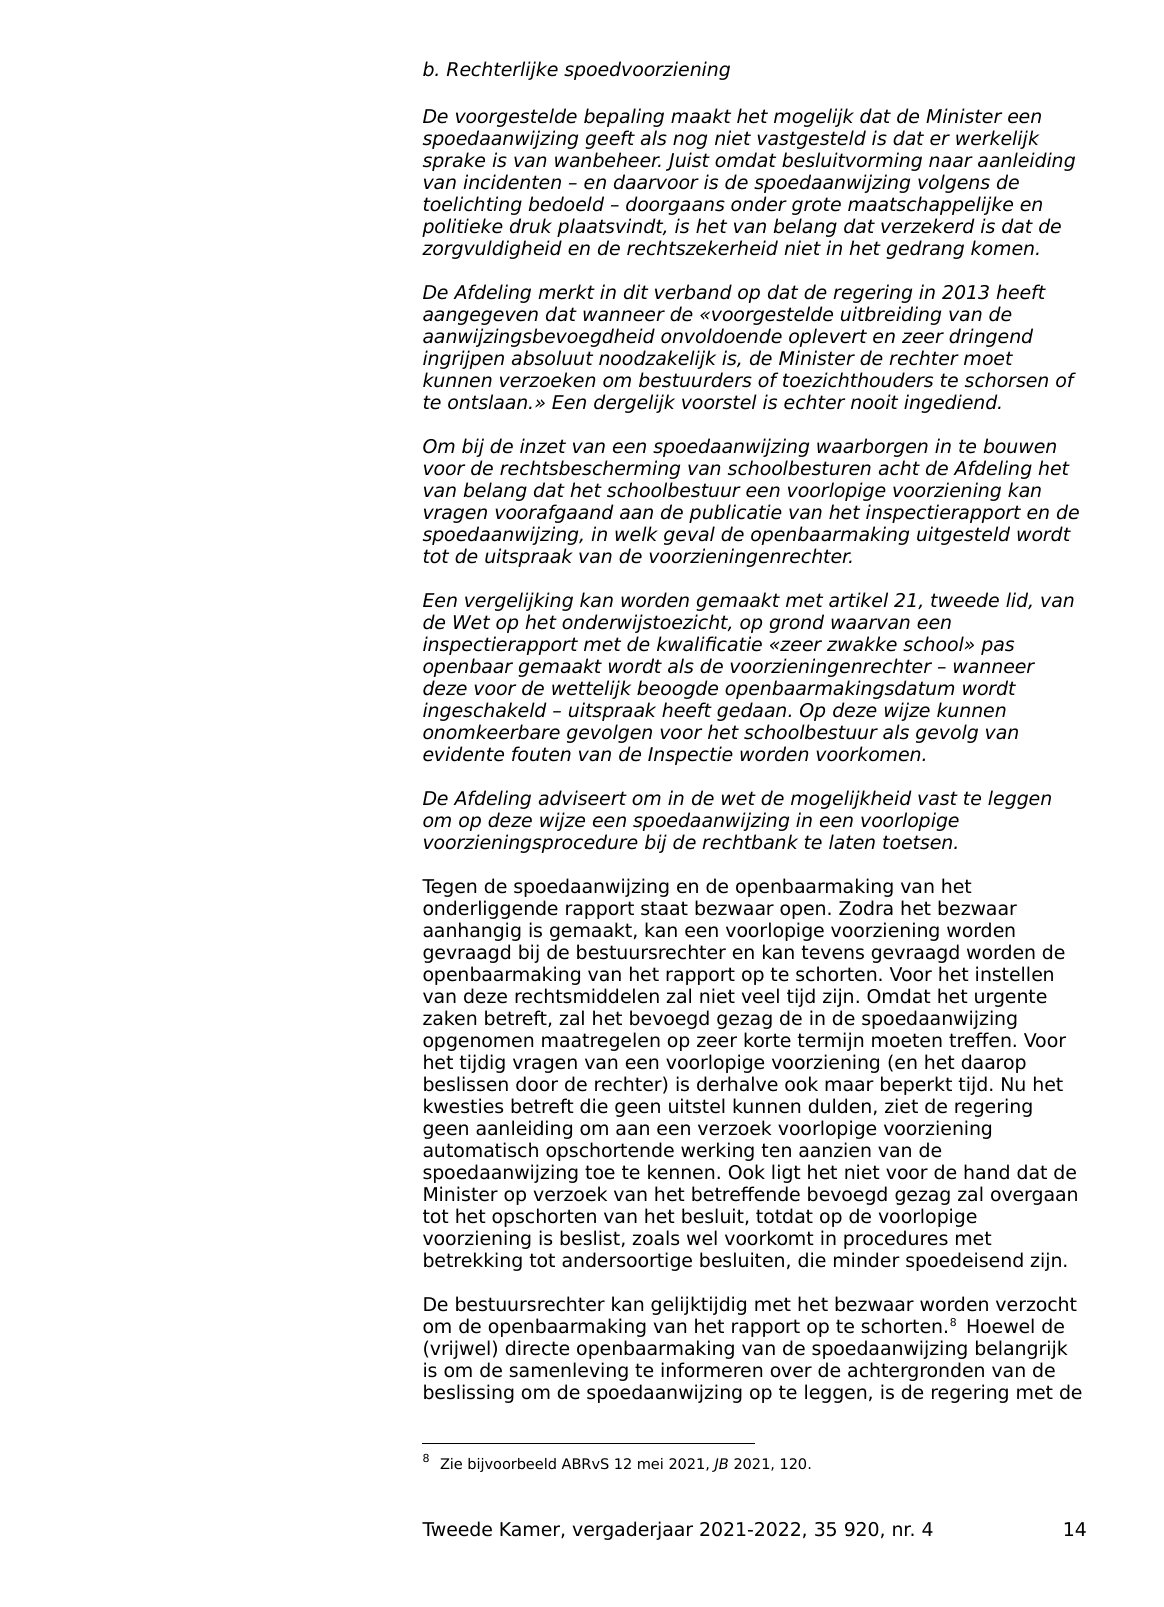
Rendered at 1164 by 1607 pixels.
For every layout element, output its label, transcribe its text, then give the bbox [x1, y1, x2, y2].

text Tegen de spoedaanwijzing en de openbaarmaking van het onderliggende rapport staat bezwaar open. Zodra het bezwaar aanhangig is gemaakt, kan een voorlopige voorziening worden gevraagd bij de bestuursrechter en kan tevens gevraagd worden de openbaarmaking van het rapport op te schorten. Voor het instellen van deze rechtsmiddelen zal niet veel tijd zijn. Omdat het urgente zaken betreft, zal het bevoegd gezag de in de spoedaanwijzing opgenomen maatregelen op zeer korte termijn moeten treffen. Voor het tijdig vragen van een voorlopige voorziening (en het daarop beslissen door de rechter) is derhalve ook maar beperkt tijd. Nu het kwesties betreft die geen uitstel kunnen dulden, ziet de regering geen aanleiding om aan een verzoek voorlopige voorziening automatisch opschortende werking ten aanzien van de spoedaanwijzing toe te kennen. Ook ligt het niet voor de hand dat de Minister op verzoek van het betreffende bevoegd gezag zal overgaan tot het opschorten van het besluit, totdat op de voorlopige voorziening is beslist, zoals wel voorkomt in procedures met betrekking tot andersoortige besluiten, die minder spoedeisend zijn. [422, 876, 1087, 1272]
text De voorgestelde bepaling maakt het mogelijk dat de Minister een spoedaanwijzing geeft als nog niet vastgesteld is dat er werkelijk sprake is van wanbeheer. Juist omdat besluitvorming naar aanleiding van incidenten – en daarvoor is de spoedaanwijzing volgens de toelichting bedoeld – doorgaans onder grote maatschappelijke en politieke druk plaatsvindt, is het van belang dat verzekerd is dat de zorgvuldigheid en de rechtszekerheid niet in het gedrang komen. [422, 106, 1087, 260]
text Om bij de inzet van een spoedaanwijzing waarborgen in te bouwen voor de rechtsbescherming van schoolbesturen acht de Afdeling het van belang dat het schoolbestuur een voorlopige voorziening kan vragen voorafgaand aan de publicatie van het inspectierapport en de spoedaanwijzing, in welk geval de openbaarmaking uitgesteld wordt tot de uitspraak van de voorzieningenrechter. [422, 436, 1087, 568]
text Een vergelijking kan worden gemaakt met artikel 21, tweede lid, van de Wet op het onderwijstoezicht, op grond waarvan een inspectierapport met de kwalificatie «zeer zwakke school» pas openbaar gemaakt wordt als de voorzieningenrechter – wanneer deze voor de wettelijk beoogde openbaarmakingsdatum wordt ingeschakeld – uitspraak heeft gedaan. Op deze wijze kunnen onomkeerbare gevolgen voor het schoolbestuur als gevolg van evidente fouten van de Inspectie worden voorkomen. [422, 590, 1087, 766]
text Zie bijvoorbeeld ABRvS 12 mei 2021, JB 2021, 120. [422, 1452, 1087, 1474]
subtitle b. Rechterlijke spoedvoorziening [422, 59, 1087, 81]
text De Afdeling merkt in dit verband op dat de regering in 2013 heeft aangegeven dat wanneer de «voorgestelde uitbreiding van de aanwijzingsbevoegdheid onvoldoende oplevert en zeer dringend ingrijpen absoluut noodzakelijk is, de Minister de rechter moet kunnen verzoeken om bestuurders of toezichthouders te schorsen of te ontslaan.» Een dergelijk voorstel is echter nooit ingediend. [422, 282, 1087, 414]
text De Afdeling adviseert om in de wet de mogelijkheid vast te leggen om op deze wijze een spoedaanwijzing in een voorlopige voorzieningsprocedure bij de rechtbank te laten toetsen. [422, 788, 1087, 854]
text De bestuursrechter kan gelijktijdig met het bezwaar worden verzocht om de openbaarmaking van het rapport op te schorten. Hoewel de (vrijwel) directe openbaarmaking van de spoedaanwijzing belangrijk is om de samenleving te informeren over de achtergronden van de beslissing om de spoedaanwijzing op te leggen, is de regering met de [422, 1294, 1087, 1404]
